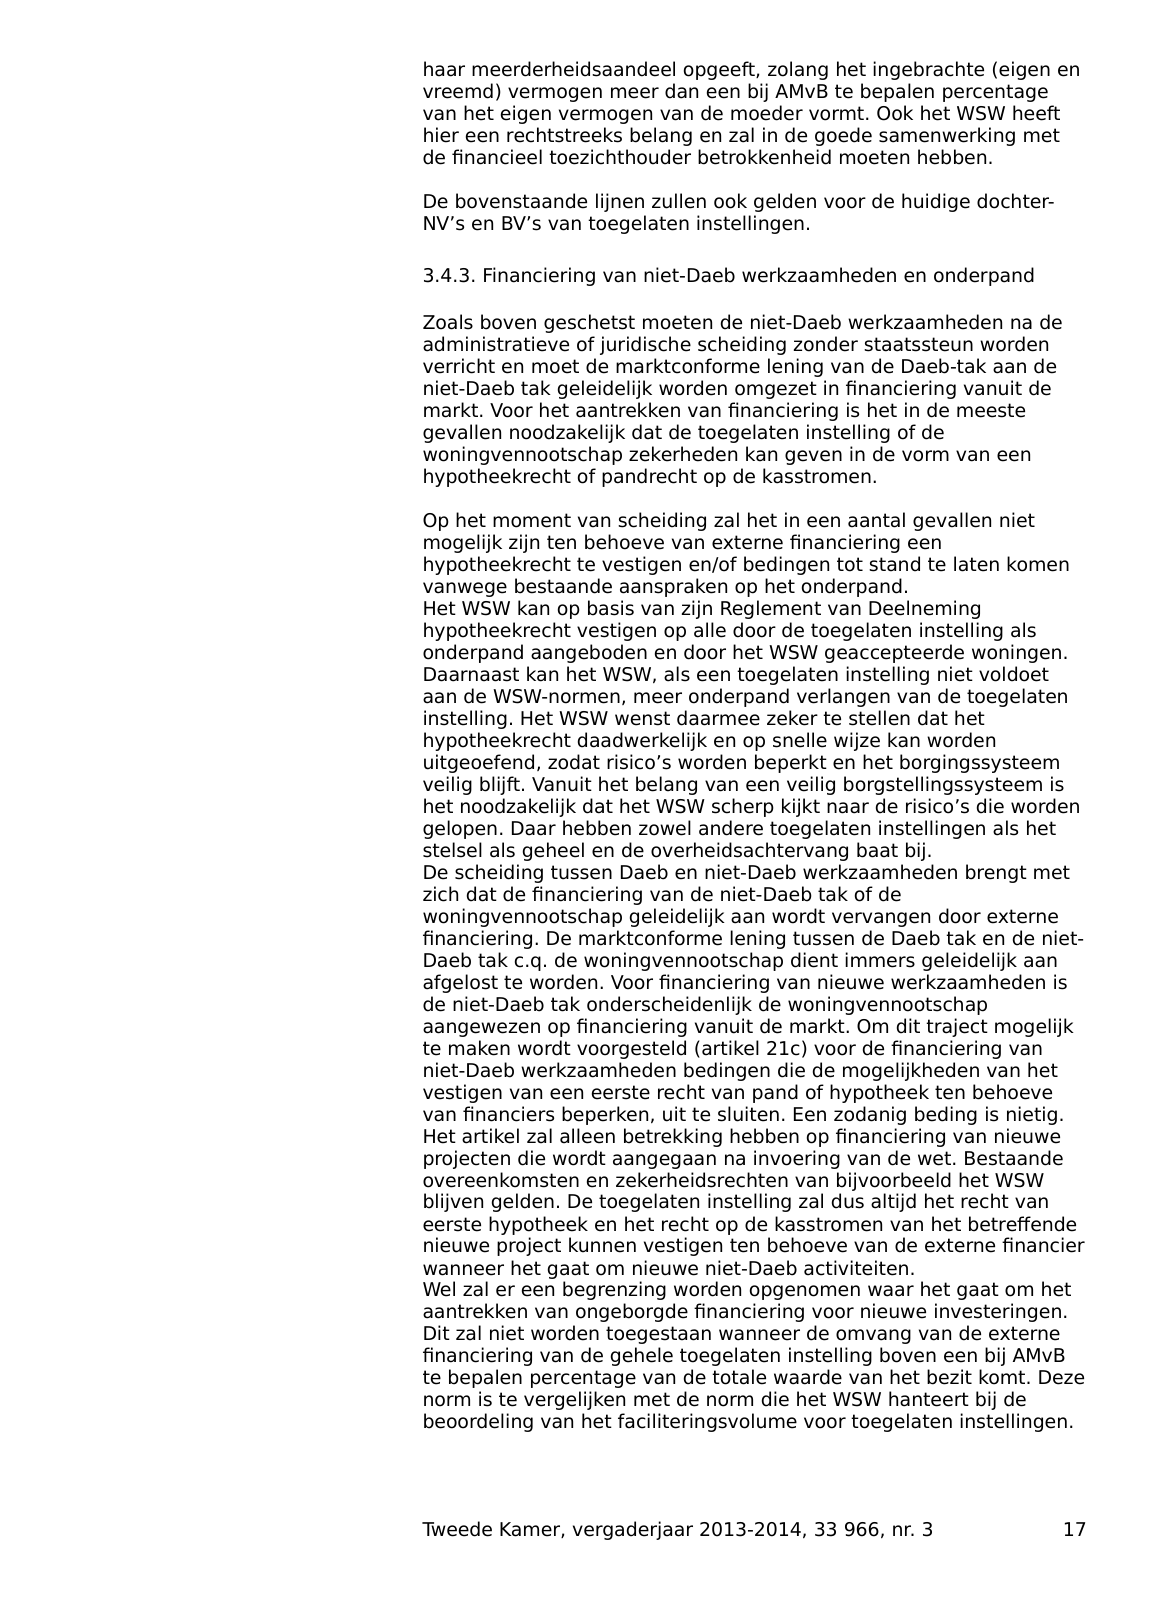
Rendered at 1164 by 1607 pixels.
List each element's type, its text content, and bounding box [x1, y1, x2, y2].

text Wel zal er een begrenzing worden opgenomen waar het gaat om het aantrekken van ongeborgde financiering voor nieuwe investeringen. Dit zal niet worden toegestaan wanneer de omvang van de externe financiering van de gehele toegelaten instelling boven een bij AMvB te bepalen percentage van de totale waarde van het bezit komt. Deze norm is te vergelijken met de norm die het WSW hanteert bij de beoordeling van het faciliteringsvolume voor toegelaten instellingen. [422, 1279, 1087, 1433]
text Zoals boven geschetst moeten de niet-Daeb werkzaamheden na de administratieve of juridische scheiding zonder staatssteun worden verricht en moet de marktconforme lening van de Daeb-tak aan de niet-Daeb tak geleidelijk worden omgezet in financiering vanuit de markt. Voor het aantrekken van financiering is het in de meeste gevallen noodzakelijk dat de toegelaten instelling of de woningvennootschap zekerheden kan geven in de vorm van een hypotheekrecht of pandrecht op de kasstromen. [422, 312, 1087, 488]
subtitle 3.4.3. Financiering van niet-Daeb werkzaamheden en onderpand [422, 265, 1087, 287]
text De bovenstaande lijnen zullen ook gelden voor de huidige dochter-NV’s en BV’s van toegelaten instellingen. [422, 191, 1087, 235]
text Het WSW kan op basis van zijn Reglement van Deelneming hypotheekrecht vestigen op alle door de toegelaten instelling als onderpand aangeboden en door het WSW geaccepteerde woningen. Daarnaast kan het WSW, als een toegelaten instelling niet voldoet aan de WSW-normen, meer onderpand verlangen van de toegelaten instelling. Het WSW wenst daarmee zeker te stellen dat het hypotheekrecht daadwerkelijk en op snelle wijze kan worden uitgeoefend, zodat risico’s worden beperkt en het borgingssysteem veilig blijft. Vanuit het belang van een veilig borgstellingssysteem is het noodzakelijk dat het WSW scherp kijkt naar de risico’s die worden gelopen. Daar hebben zowel andere toegelaten instellingen als het stelsel als geheel en de overheidsachtervang baat bij. [422, 598, 1087, 862]
text haar meerderheidsaandeel opgeeft, zolang het ingebrachte (eigen en vreemd) vermogen meer dan een bij AMvB te bepalen percentage van het eigen vermogen van de moeder vormt. Ook het WSW heeft hier een rechtstreeks belang en zal in de goede samenwerking met de financieel toezichthouder betrokkenheid moeten hebben. [422, 59, 1087, 169]
text De scheiding tussen Daeb en niet-Daeb werkzaamheden brengt met zich dat de financiering van de niet-Daeb tak of de woningvennootschap geleidelijk aan wordt vervangen door externe financiering. De marktconforme lening tussen de Daeb tak en de niet-Daeb tak c.q. de woningvennootschap dient immers geleidelijk aan afgelost te worden. Voor financiering van nieuwe werkzaamheden is de niet-Daeb tak onderscheidenlijk de woningvennootschap aangewezen op financiering vanuit de markt. Om dit traject mogelijk te maken wordt voorgesteld (artikel 21c) voor de financiering van niet-Daeb werkzaamheden bedingen die de mogelijkheden van het vestigen van een eerste recht van pand of hypotheek ten behoeve van financiers beperken, uit te sluiten. Een zodanig beding is nietig. Het artikel zal alleen betrekking hebben op financiering van nieuwe projecten die wordt aangegaan na invoering van de wet. Bestaande overeenkomsten en zekerheidsrechten van bijvoorbeeld het WSW blijven gelden. De toegelaten instelling zal dus altijd het recht van eerste hypotheek en het recht op de kasstromen van het betreffende nieuwe project kunnen vestigen ten behoeve van de externe financier wanneer het gaat om nieuwe niet-Daeb activiteiten. [422, 862, 1087, 1279]
text Op het moment van scheiding zal het in een aantal gevallen niet mogelijk zijn ten behoeve van externe financiering een hypotheekrecht te vestigen en/of bedingen tot stand te laten komen vanwege bestaande aanspraken op het onderpand. [422, 510, 1087, 598]
